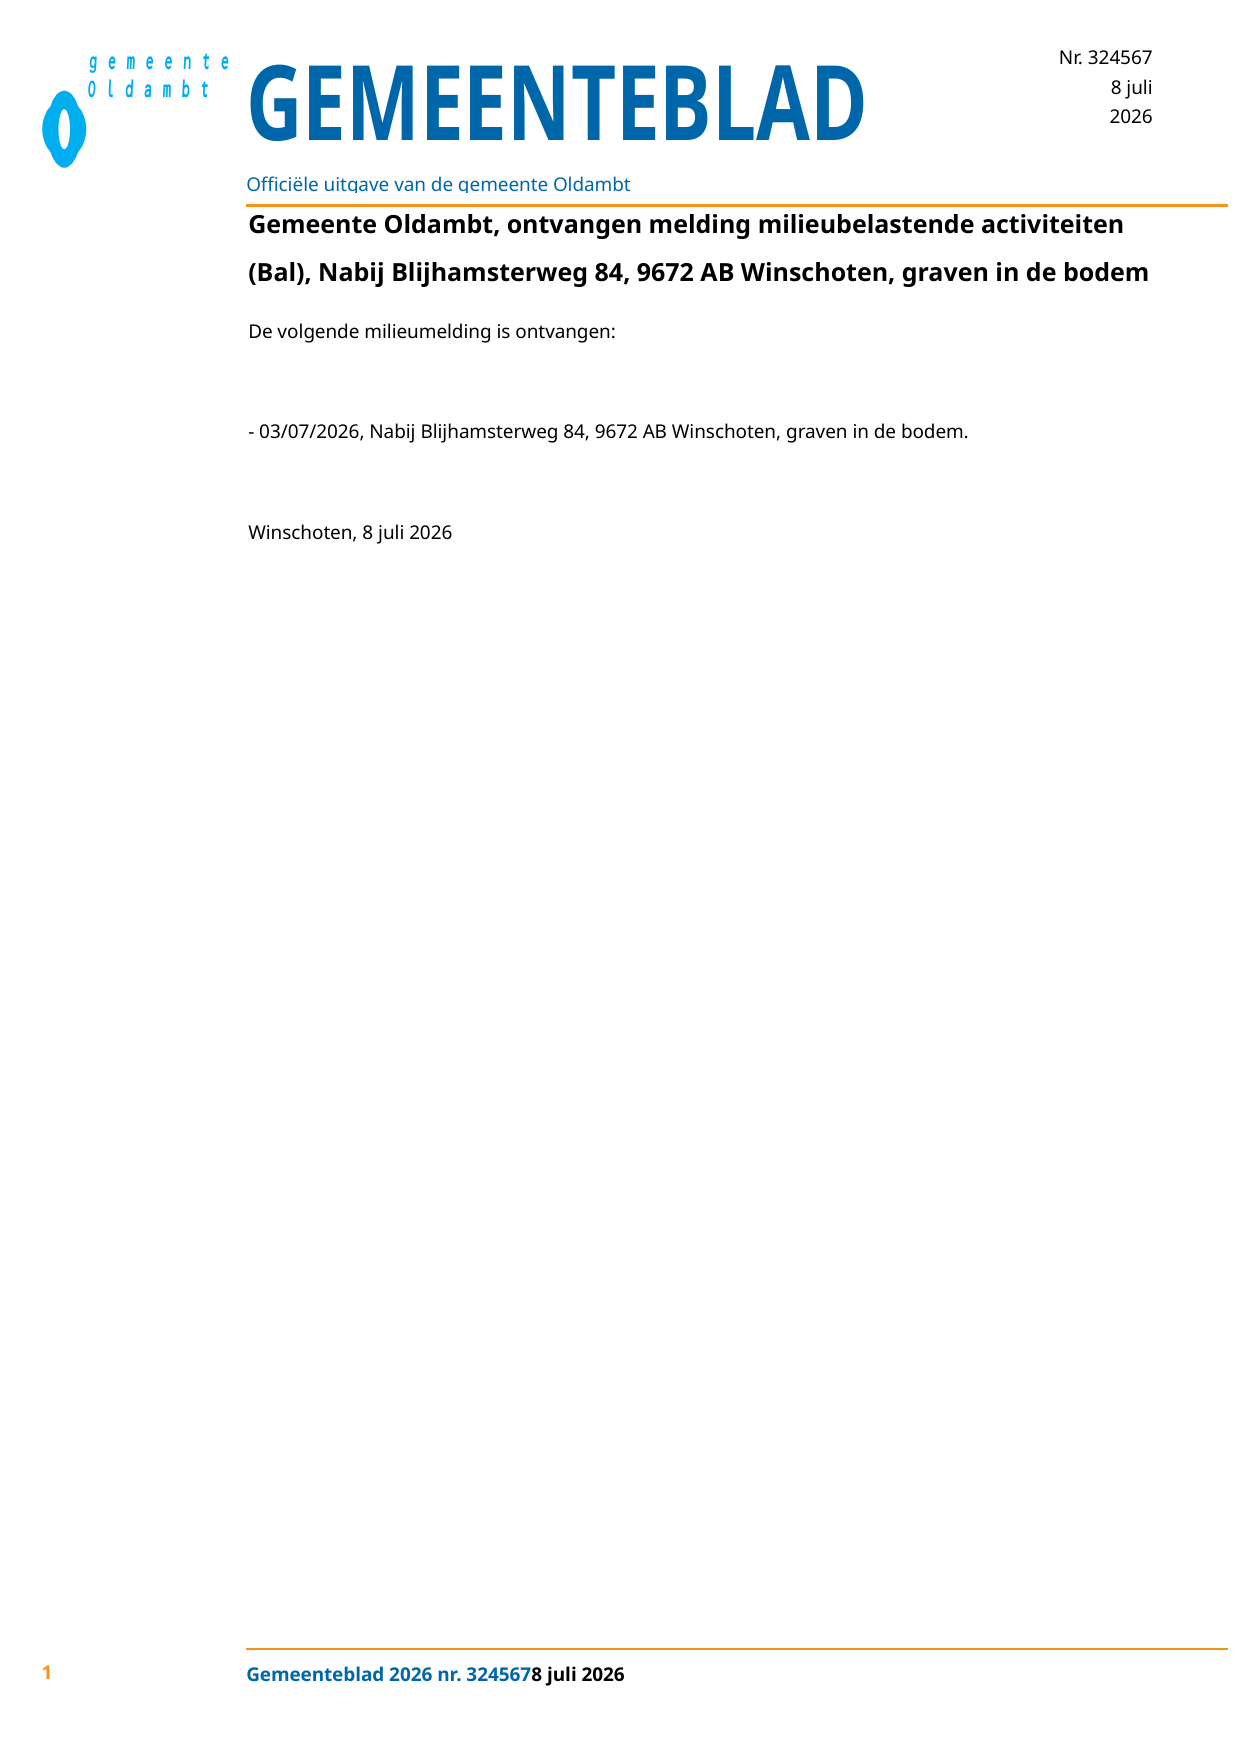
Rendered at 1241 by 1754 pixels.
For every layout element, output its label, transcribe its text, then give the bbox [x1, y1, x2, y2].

text Winschoten, 8 juli 2026 [248, 519, 1152, 545]
text De volgende milieumelding is ontvangen: [248, 318, 1152, 344]
text - 03/07/2026, Nabij Blijhamsterweg 84, 9672 AB Winschoten, graven in de bodem. [248, 419, 1152, 444]
text Gemeente Oldambt, ontvangen melding milieubelastende activiteiten (Bal), Nabij Blijhamsterweg 84, 9672 AB Winschoten, graven in de bodem [248, 207, 1152, 288]
picture [41, 47, 231, 172]
